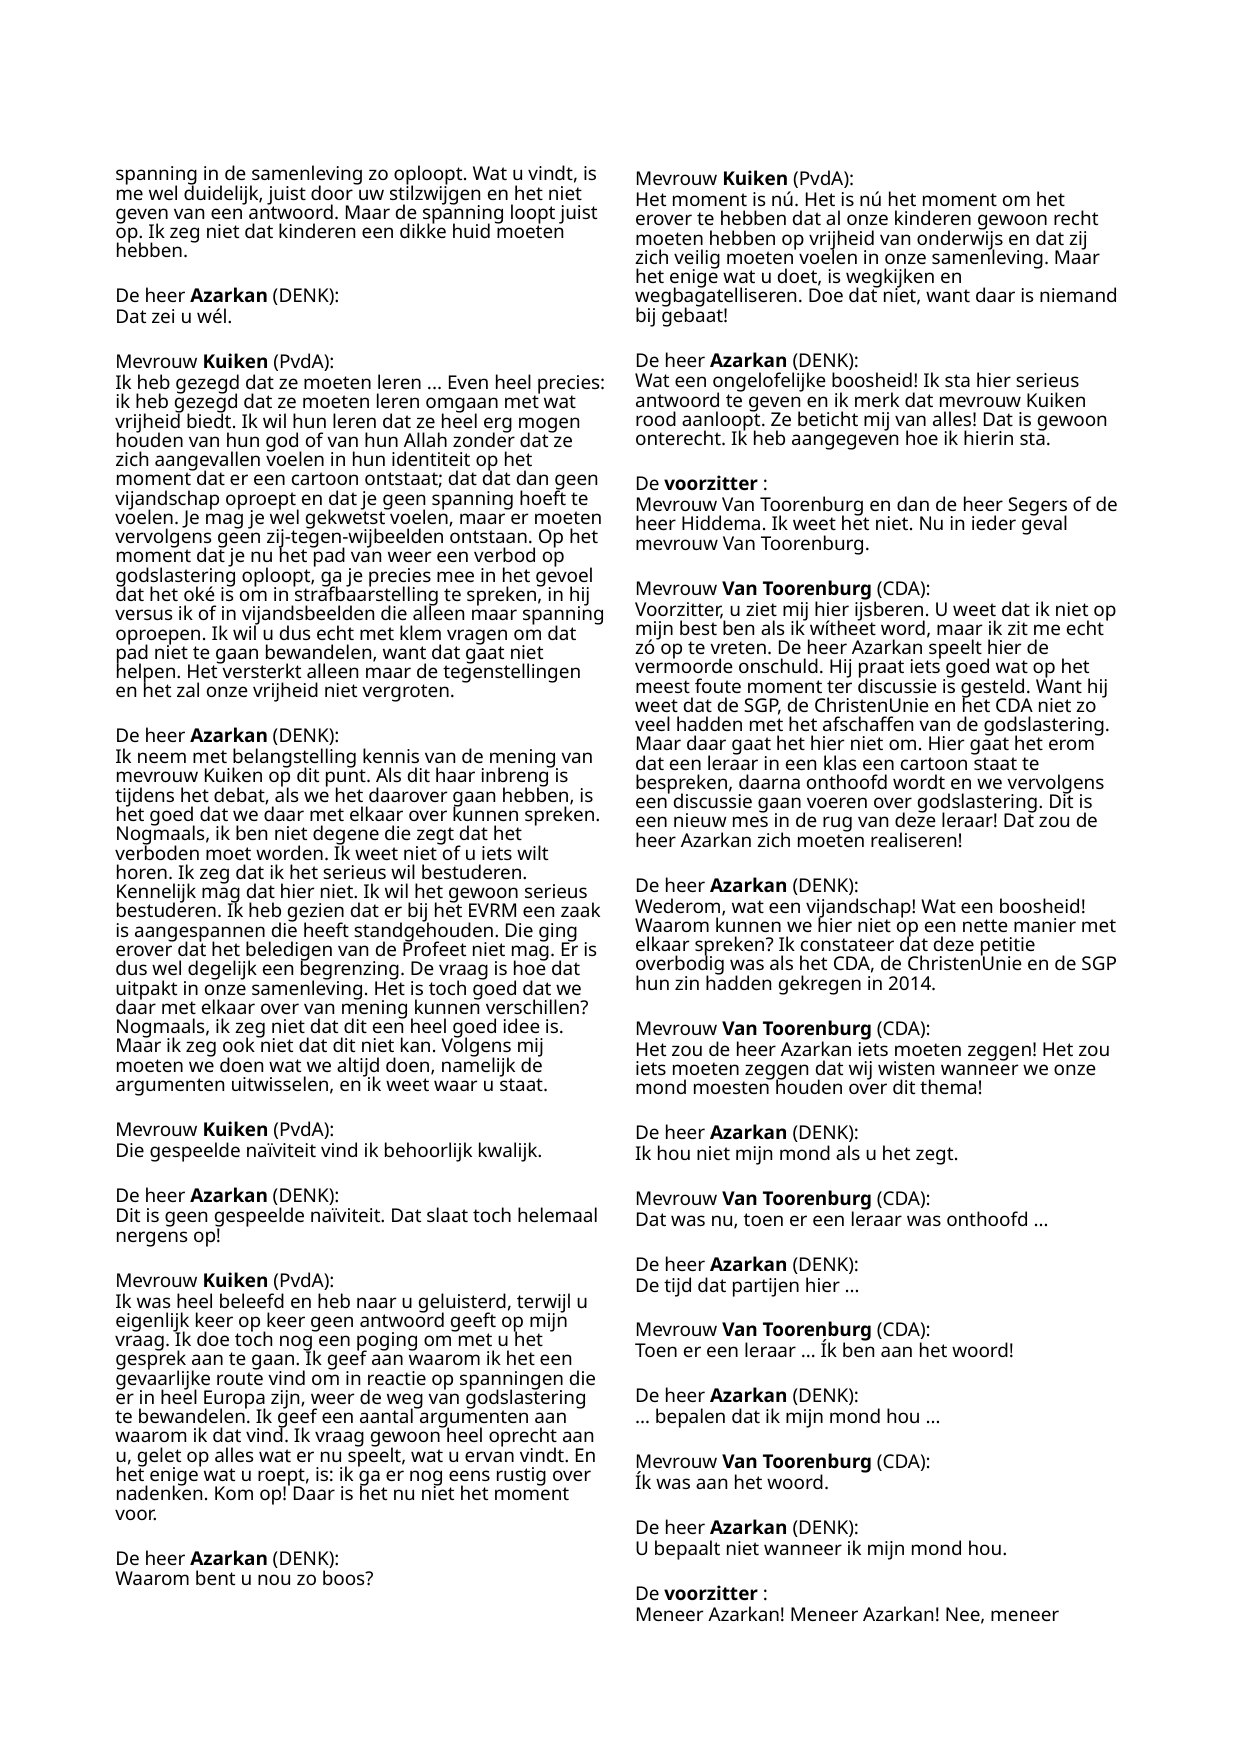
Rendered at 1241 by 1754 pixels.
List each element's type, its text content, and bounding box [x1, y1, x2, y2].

text De voorzitter : [635, 470, 1125, 496]
text Wederom, wat een vijandschap! Wat een boosheid! Waarom kunnen we hier niet op een nette manier met elkaar spreken? Ik constateer dat deze petitie overbodig was als het CDA, de ChristenUnie en de SGP hun zin hadden gekregen in 2014. [635, 898, 1125, 994]
text Mevrouw Van Toorenburg (CDA): [635, 1185, 1125, 1211]
text Dat zei u wél. [115, 308, 605, 327]
text U bepaalt niet wanneer ik mijn mond hou. [635, 1540, 1125, 1559]
text De heer Azarkan (DENK): [635, 872, 1125, 898]
text De heer Azarkan (DENK): [115, 282, 605, 308]
text Meneer Azarkan! Meneer Azarkan! Nee, meneer [635, 1606, 1125, 1625]
text De heer Azarkan (DENK): [635, 1251, 1125, 1277]
text Die gespeelde naïviteit vind ik behoorlijk kwalijk. [115, 1142, 605, 1161]
text Ik heb gezegd dat ze moeten leren ... Even heel precies: ik heb gezegd dat ze moeten leren omgaan met wat vrijheid biedt. Ik wil hun leren dat ze heel erg mogen houden van hun god of van hun Allah zonder dat ze zich aangevallen voelen in hun identiteit op het moment dat er een cartoon ontstaat; dat dat dan geen vijandschap oproept en dat je geen spanning hoeft te voelen. Je mag je wel gekwetst voelen, maar er moeten vervolgens geen zij-tegen-wijbeelden ontstaan. Op het moment dat je nu het pad van weer een verbod op godslastering oploopt, ga je precies mee in het gevoel dat het oké is om in strafbaarstelling te spreken, in hij versus ik of in vijandsbeelden die alleen maar spanning oproepen. Ik wil u dus echt met klem vragen om dat pad niet te gaan bewandelen, want dat gaat niet helpen. Het versterkt alleen maar de tegenstellingen en het zal onze vrijheid niet vergroten. [115, 374, 605, 702]
text De heer Azarkan (DENK): [635, 347, 1125, 372]
text Dat was nu, toen er een leraar was onthoofd … [635, 1211, 1125, 1230]
text Mevrouw Van Toorenburg (CDA): [635, 1448, 1125, 1474]
text De heer Azarkan (DENK): [115, 722, 605, 748]
text De heer Azarkan (DENK): [115, 1182, 605, 1207]
text Mevrouw Kuiken (PvdA): [635, 165, 1125, 191]
text Het zou de heer Azarkan iets moeten zeggen! Het zou iets moeten zeggen dat wij wisten wanneer we onze mond moesten houden over dit thema! [635, 1041, 1125, 1098]
text Mevrouw Kuiken (PvdA): [115, 1116, 605, 1142]
text Mevrouw Kuiken (PvdA): [115, 1267, 605, 1293]
text Het moment is nú. Het is nú het moment om het erover te hebben dat al onze kinderen gewoon recht moeten hebben op vrijheid van onderwijs en dat zij zich veilig moeten voelen in onze samenleving. Maar het enige wat u doet, is wegkijken en wegbagatelliseren. Doe dat niet, want daar is niemand bij gebaat! [635, 191, 1125, 326]
text Ik hou niet mijn mond als u het zegt. [635, 1145, 1125, 1164]
text Toen er een leraar … Ík ben aan het woord! [635, 1342, 1125, 1362]
text Ik was heel beleefd en heb naar u geluisterd, terwijl u eigenlijk keer op keer geen antwoord geeft op mijn vraag. Ik doe toch nog een poging om met u het gesprek aan te gaan. Ik geef aan waarom ik het een gevaarlijke route vind om in reactie op spanningen die er in heel Europa zijn, weer de weg van godslastering te bewandelen. Ik geef een aantal argumenten aan waarom ik dat vind. Ik vraag gewoon heel oprecht aan u, gelet op alles wat er nu speelt, wat u ervan vindt. En het enige wat u roept, is: ik ga er nog eens rustig over nadenken. Kom op! Daar is het nu niet het moment voor. [115, 1293, 605, 1524]
text Ik neem met belangstelling kennis van de mening van mevrouw Kuiken op dit punt. Als dit haar inbreng is tijdens het debat, als we het daarover gaan hebben, is het goed dat we daar met elkaar over kunnen spreken. Nogmaals, ik ben niet degene die zegt dat het verboden moet worden. Ik weet niet of u iets wilt horen. Ik zeg dat ik het serieus wil bestuderen. Kennelijk mag dat hier niet. Ik wil het gewoon serieus bestuderen. Ik heb gezien dat er bij het EVRM een zaak is aangespannen die heeft standgehouden. Die ging erover dat het beledigen van de Profeet niet mag. Er is dus wel degelijk een begrenzing. De vraag is hoe dat uitpakt in onze samenleving. Het is toch goed dat we daar met elkaar over van mening kunnen verschillen? Nogmaals, ik zeg niet dat dit een heel goed idee is. Maar ik zeg ook niet dat dit niet kan. Volgens mij moeten we doen wat we altijd doen, namelijk de argumenten uitwisselen, en ik weet waar u staat. [115, 748, 605, 1095]
text Wat een ongelofelijke boosheid! Ik sta hier serieus antwoord te geven en ik merk dat mevrouw Kuiken rood aanloopt. Ze beticht mij van alles! Dat is gewoon onterecht. Ik heb aangegeven hoe ik hierin sta. [635, 372, 1125, 449]
text Voorzitter, u ziet mij hier ijsberen. U weet dat ik niet op mijn best ben als ik wítheet word, maar ik zit me echt zó op te vreten. De heer Azarkan speelt hier de vermoorde onschuld. Hij praat iets goed wat op het meest foute moment ter discussie is gesteld. Want hij weet dat de SGP, de ChristenUnie en het CDA niet zo veel hadden met het afschaffen van de godslastering. Maar daar gaat het hier niet om. Hier gaat het erom dat een leraar in een klas een cartoon staat te bespreken, daarna onthoofd wordt en we vervolgens een discussie gaan voeren over godslastering. Dit is een nieuw mes in de rug van deze leraar! Dat zou de heer Azarkan zich moeten realiseren! [635, 601, 1125, 851]
text … bepalen dat ik mijn mond hou … [635, 1408, 1125, 1427]
text De heer Azarkan (DENK): [635, 1514, 1125, 1540]
text Ík was aan het woord. [635, 1474, 1125, 1493]
text Mevrouw Kuiken (PvdA): [115, 348, 605, 374]
text Waarom bent u nou zo boos? [115, 1570, 605, 1590]
text De voorzitter : [635, 1580, 1125, 1606]
text Mevrouw Van Toorenburg (CDA): [635, 575, 1125, 601]
text De heer Azarkan (DENK): [635, 1119, 1125, 1145]
text Mevrouw Van Toorenburg (CDA): [635, 1015, 1125, 1041]
text Mevrouw Van Toorenburg (CDA): [635, 1317, 1125, 1342]
text De heer Azarkan (DENK): [635, 1382, 1125, 1408]
text Mevrouw Van Toorenburg en dan de heer Segers of de heer Hiddema. Ik weet het niet. Nu in ieder geval mevrouw Van Toorenburg. [635, 496, 1125, 554]
text Dit is geen gespeelde naïviteit. Dat slaat toch helemaal nergens op! [115, 1207, 605, 1246]
text spanning in de samenleving zo oploopt. Wat u vindt, is me wel duidelijk, juist door uw stilzwijgen en het niet geven van een antwoord. Maar de spanning loopt juist op. Ik zeg niet dat kinderen een dikke huid moeten hebben. [115, 165, 605, 262]
text De heer Azarkan (DENK): [115, 1545, 605, 1570]
text De tijd dat partijen hier … [635, 1277, 1125, 1296]
